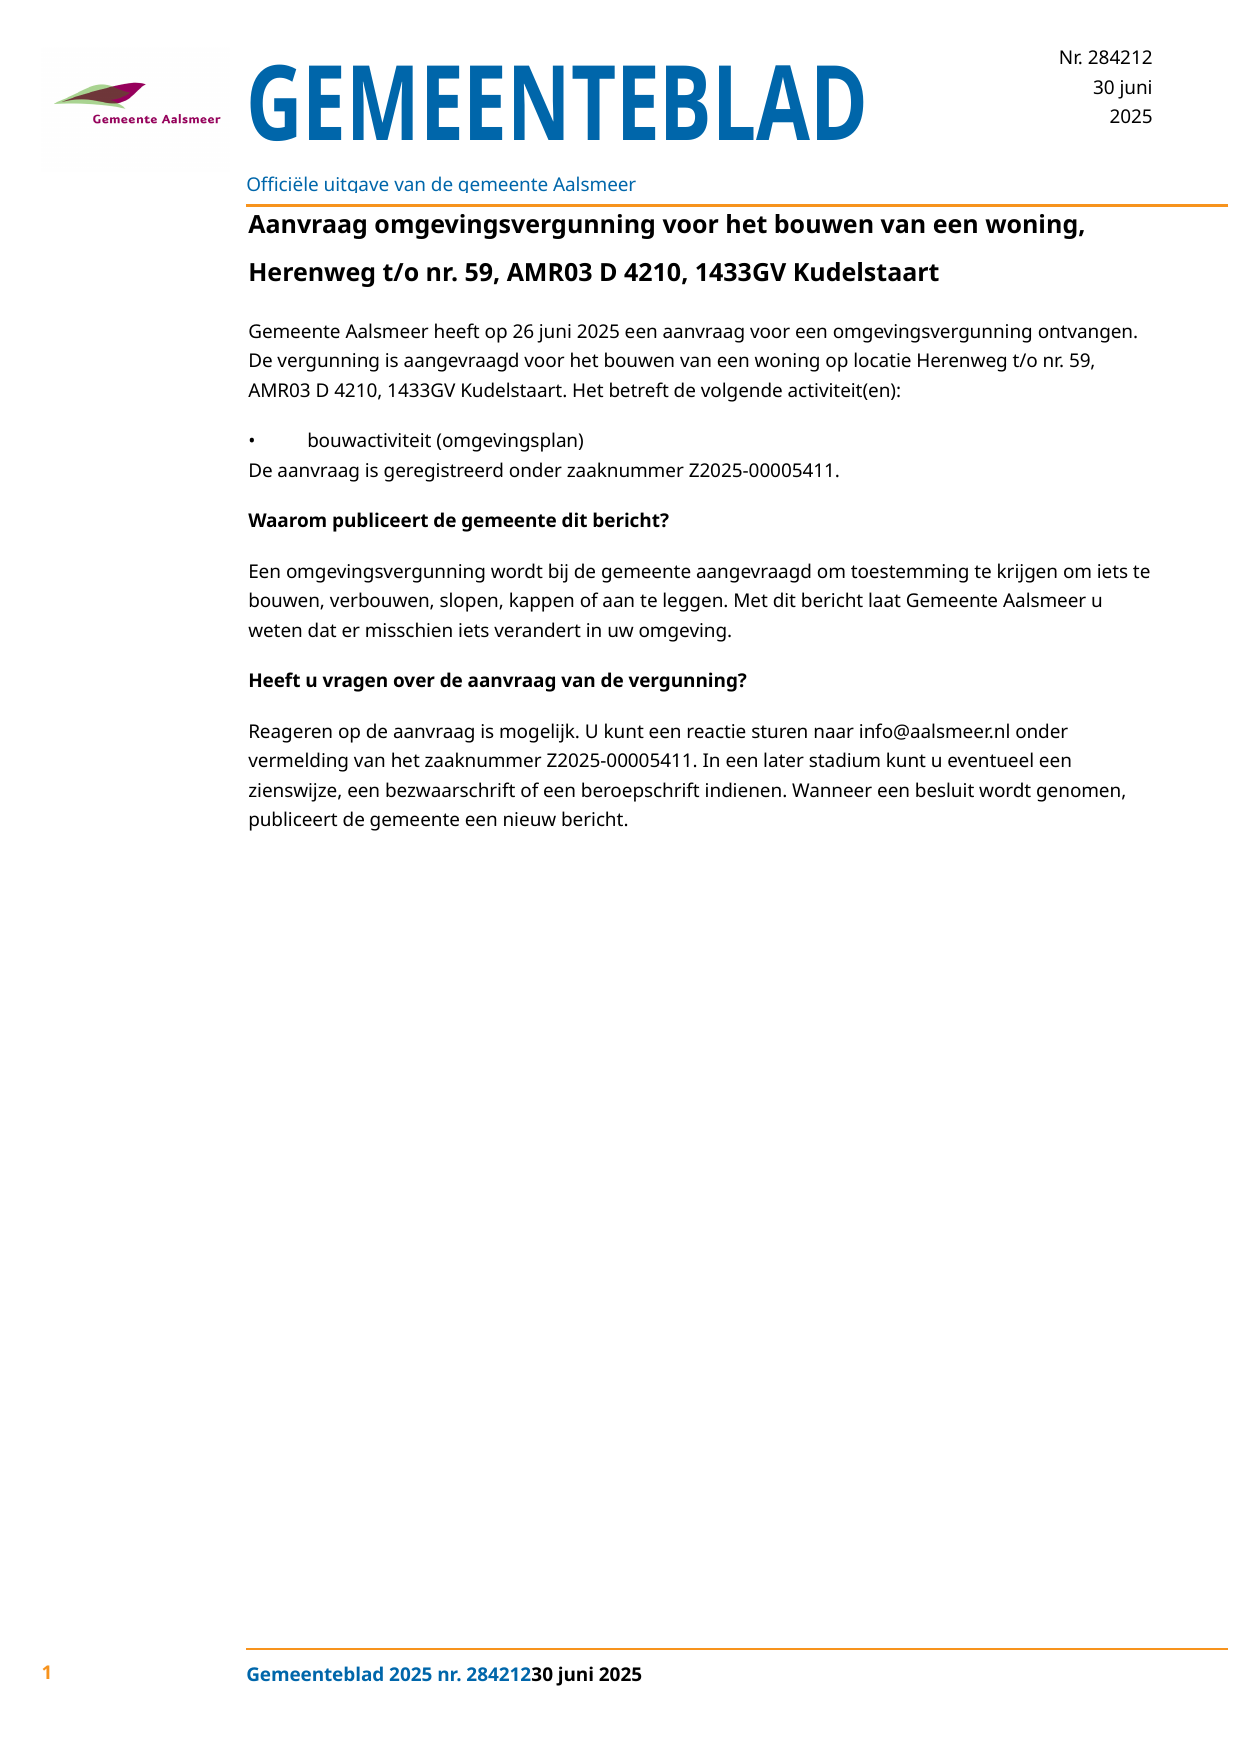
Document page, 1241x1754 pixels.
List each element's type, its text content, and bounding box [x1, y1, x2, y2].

text Een omgevingsvergunning wordt bij de gemeente aangevraagd om toestemming te krijgen om iets te bouwen, verbouwen, slopen, kappen of aan te leggen. Met dit bericht laat Gemeente Aalsmeer u weten dat er misschien iets verandert in uw omgeving. [248, 558, 1152, 643]
text Gemeente Aalsmeer heeft op 26 juni 2025 een aanvraag voor een omgevingsvergunning ontvangen. De vergunning is aangevraagd voor het bouwen van een woning op locatie Herenweg t/o nr. 59, AMR03 D 4210, 1433GV Kudelstaart. Het betreft de volgende activiteit(en): [248, 318, 1152, 403]
text Heeft u vragen over de aanvraag van de vergunning? [248, 667, 1152, 693]
picture [41, 47, 231, 172]
text De aanvraag is geregistreerd onder zaaknummer Z2025-00005411. [248, 457, 1152, 483]
text Reageren op de aanvraag is mogelijk. U kunt een reactie sturen naar info@aalsmeer.nl onder vermelding van het zaaknummer Z2025-00005411. In een later stadium kunt u eventueel een zienswijze, een bezwaarschrift of een beroepschrift indienen. Wanneer een besluit wordt genomen, publiceert de gemeente een nieuw bericht. [248, 718, 1152, 832]
text Waarom publiceert de gemeente dit bericht? [248, 507, 1152, 533]
list bouwactiviteit (omgevingsplan) [248, 427, 1152, 453]
text Aanvraag omgevingsvergunning voor het bouwen van een woning, Herenweg t/o nr. 59, AMR03 D 4210, 1433GV Kudelstaart [248, 207, 1152, 288]
